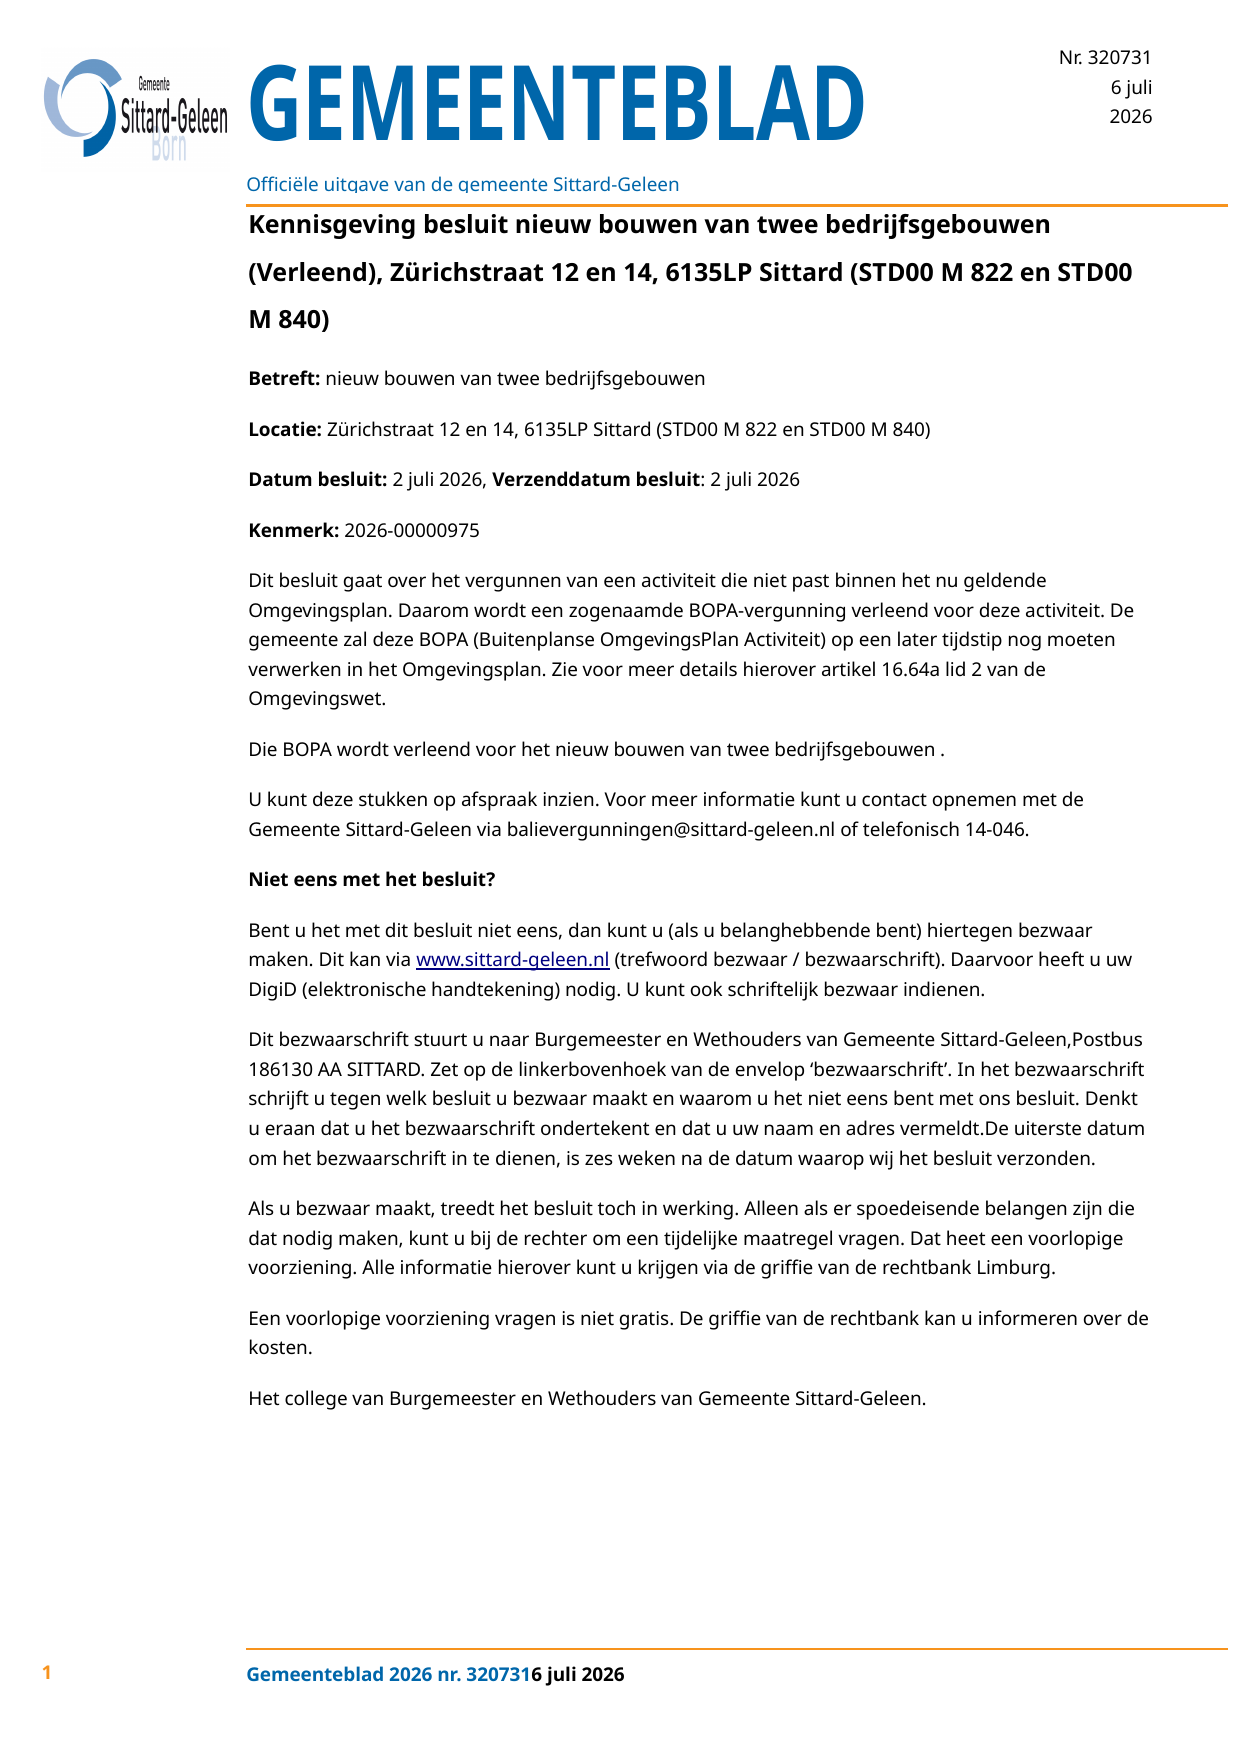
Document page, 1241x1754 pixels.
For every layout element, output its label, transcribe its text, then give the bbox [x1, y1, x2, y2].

picture [41, 47, 231, 172]
text Dit bezwaarschrift stuurt u naar Burgemeester en Wethouders van Gemeente Sittard-Geleen,Postbus 186130 AA SITTARD. Zet op de linkerbovenhoek van de envelop ‘bezwaarschrift’. In het bezwaarschrift schrijft u tegen welk besluit u bezwaar maakt en waarom u het niet eens bent met ons besluit. Denkt u eraan dat u het bezwaarschrift ondertekent en dat u uw naam en adres vermeldt.De uiterste datum om het bezwaarschrift in te dienen, is zes weken na de datum waarop wij het besluit verzonden. [248, 1026, 1152, 1170]
text Niet eens met het besluit? [248, 866, 1152, 892]
text Een voorlopige voorziening vragen is niet gratis. De griffie van de rechtbank kan u informeren over de kosten. [248, 1305, 1152, 1360]
text Betreft: nieuw bouwen van twee bedrijfsgebouwen [248, 366, 1152, 391]
text Locatie: Zürichstraat 12 en 14, 6135LP Sittard (STD00 M 822 en STD00 M 840) [248, 416, 1152, 442]
text Dit besluit gaat over het vergunnen van een activiteit die niet past binnen het nu geldende Omgevingsplan. Daarom wordt een zogenaamde BOPA-vergunning verleend voor deze activiteit. De gemeente zal deze BOPA (Buitenplanse OmgevingsPlan Activiteit) op een later tijdstip nog moeten verwerken in het Omgevingsplan. Zie voor meer details hierover artikel 16.64a lid 2 van de Omgevingswet. [248, 567, 1152, 711]
text Kenmerk: 2026-00000975 [248, 517, 1152, 542]
text Bent u het met dit besluit niet eens, dan kunt u (als u belanghebbende bent) hiertegen bezwaar maken. Dit kan via www.sittard-geleen.nl (trefwoord bezwaar / bezwaarschrift). Daarvoor heeft u uw DigiD (elektronische handtekening) nodig. U kunt ook schriftelijk bezwaar indienen. [248, 917, 1152, 1002]
text Het college van Burgemeester en Wethouders van Gemeente Sittard-Geleen. [248, 1385, 1152, 1410]
text U kunt deze stukken op afspraak inzien. Voor meer informatie kunt u contact opnemen met de Gemeente Sittard-Geleen via balievergunningen@sittard-geleen.nl of telefonisch 14-046. [248, 786, 1152, 842]
text Die BOPA wordt verleend voor het nieuw bouwen van twee bedrijfsgebouwen . [248, 736, 1152, 762]
text Datum besluit: 2 juli 2026, Verzenddatum besluit: 2 juli 2026 [248, 466, 1152, 492]
text Kennisgeving besluit nieuw bouwen van twee bedrijfsgebouwen (Verleend), Zürichstraat 12 en 14, 6135LP Sittard (STD00 M 822 en STD00 M 840) [248, 207, 1152, 336]
text Als u bezwaar maakt, treedt het besluit toch in werking. Alleen als er spoedeisende belangen zijn die dat nodig maken, kunt u bij de rechter om een tijdelijke maatregel vragen. Dat heet een voorlopige voorziening. Alle informatie hierover kunt u krijgen via de griffie van de rechtbank Limburg. [248, 1195, 1152, 1280]
